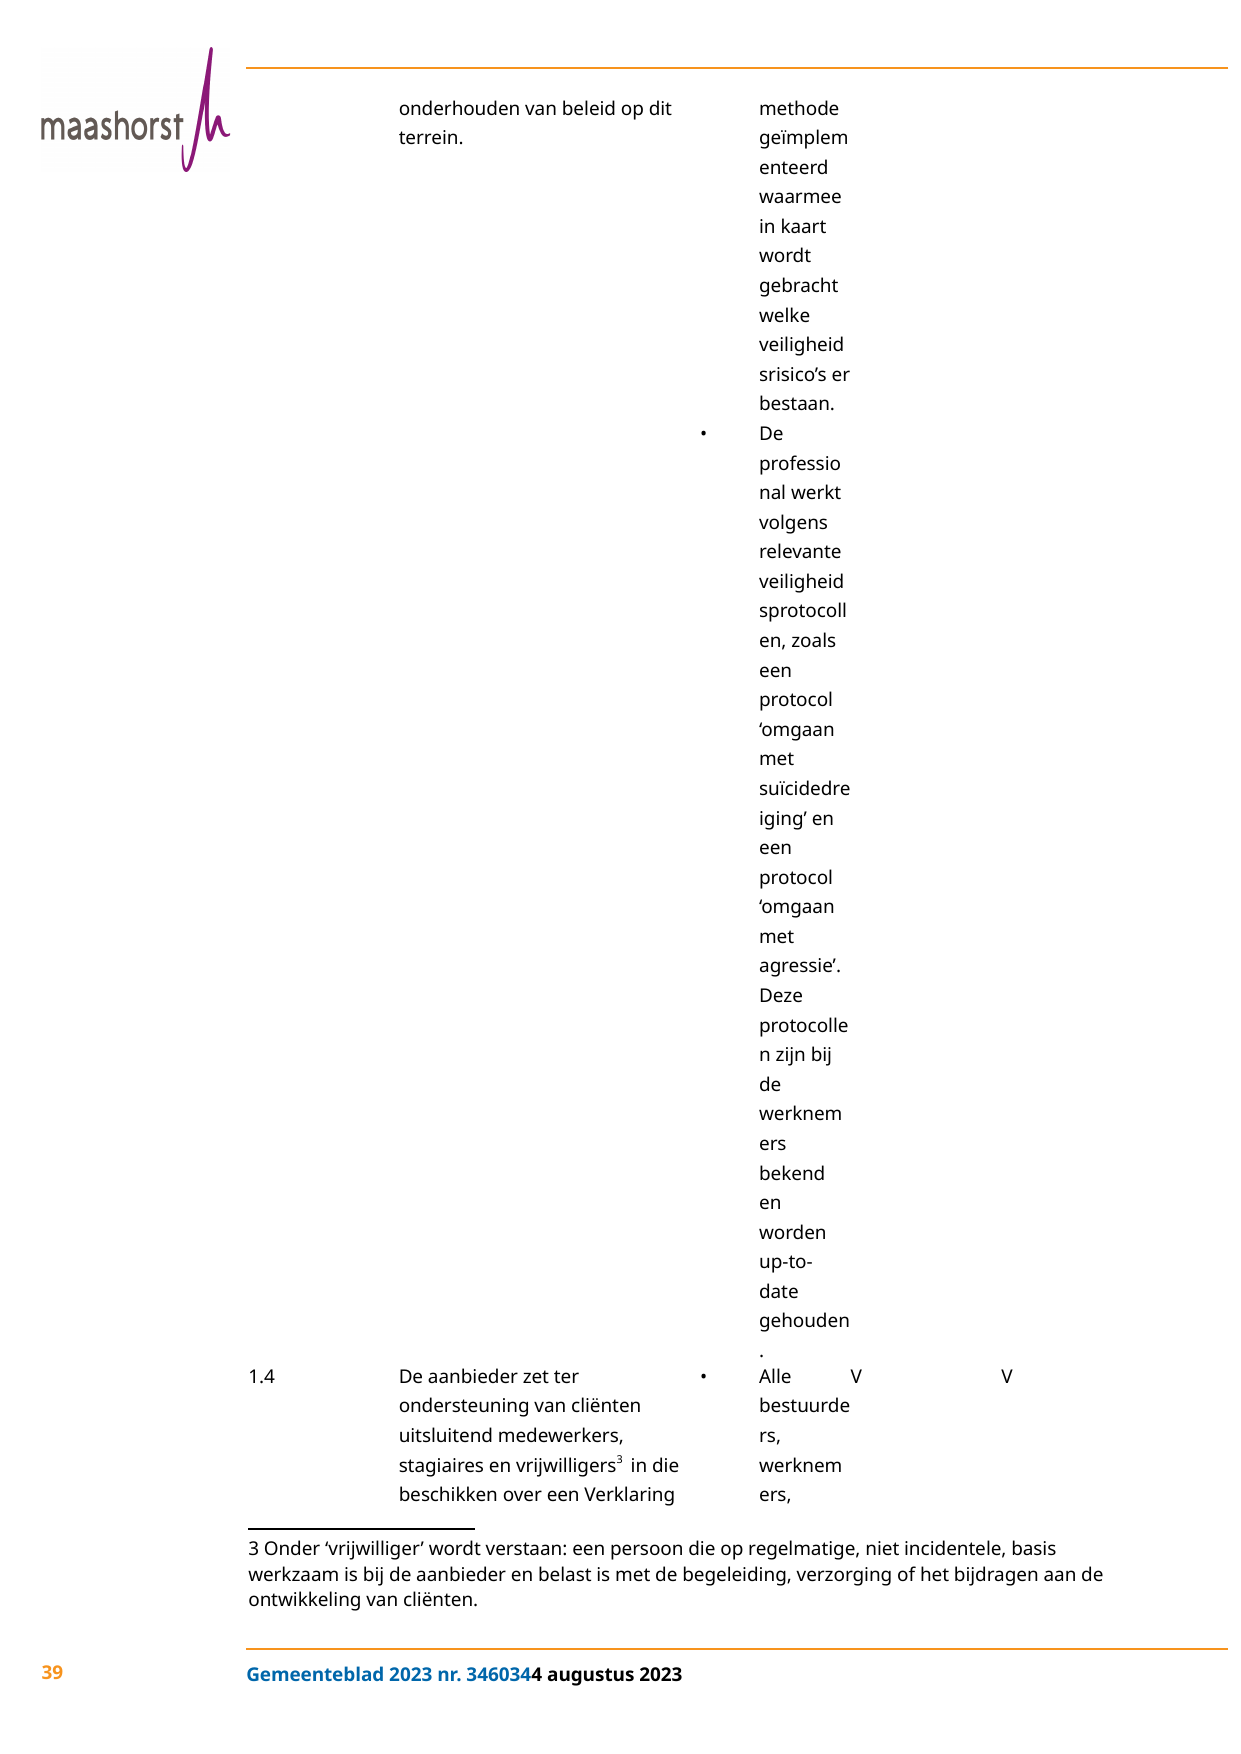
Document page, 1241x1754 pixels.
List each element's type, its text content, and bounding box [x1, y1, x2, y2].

table_cell Alle bestuurders, werknemers, [700, 1363, 850, 1507]
table_cell [1001, 95, 1152, 1363]
table_cell onderhouden van beleid op dit terrein. [399, 95, 700, 1363]
table_cell 1.4 [248, 1363, 398, 1507]
picture [41, 47, 231, 172]
table_cell V [1001, 1363, 1152, 1507]
table_cell methode geïmplementeerd waarmee in kaart wordt gebracht welke veiligheidsrisico’s er bestaan. De professional werkt volgens relevante veiligheidsprotocollen, zoals een protocol ‘omgaan met suïcidedreiging’ en een protocol ‘omgaan met agressie’. Deze protocollen zijn bij de werknemers bekend en worden up-to-date gehouden. [700, 95, 850, 1363]
table_cell [850, 95, 1001, 1363]
table_cell [248, 95, 398, 1363]
table_cell V [850, 1363, 1001, 1507]
table_cell De aanbieder zet ter ondersteuning van cliënten uitsluitend medewerkers, stagiaires en vrijwilligers in die beschikken over een Verklaring [399, 1363, 700, 1507]
